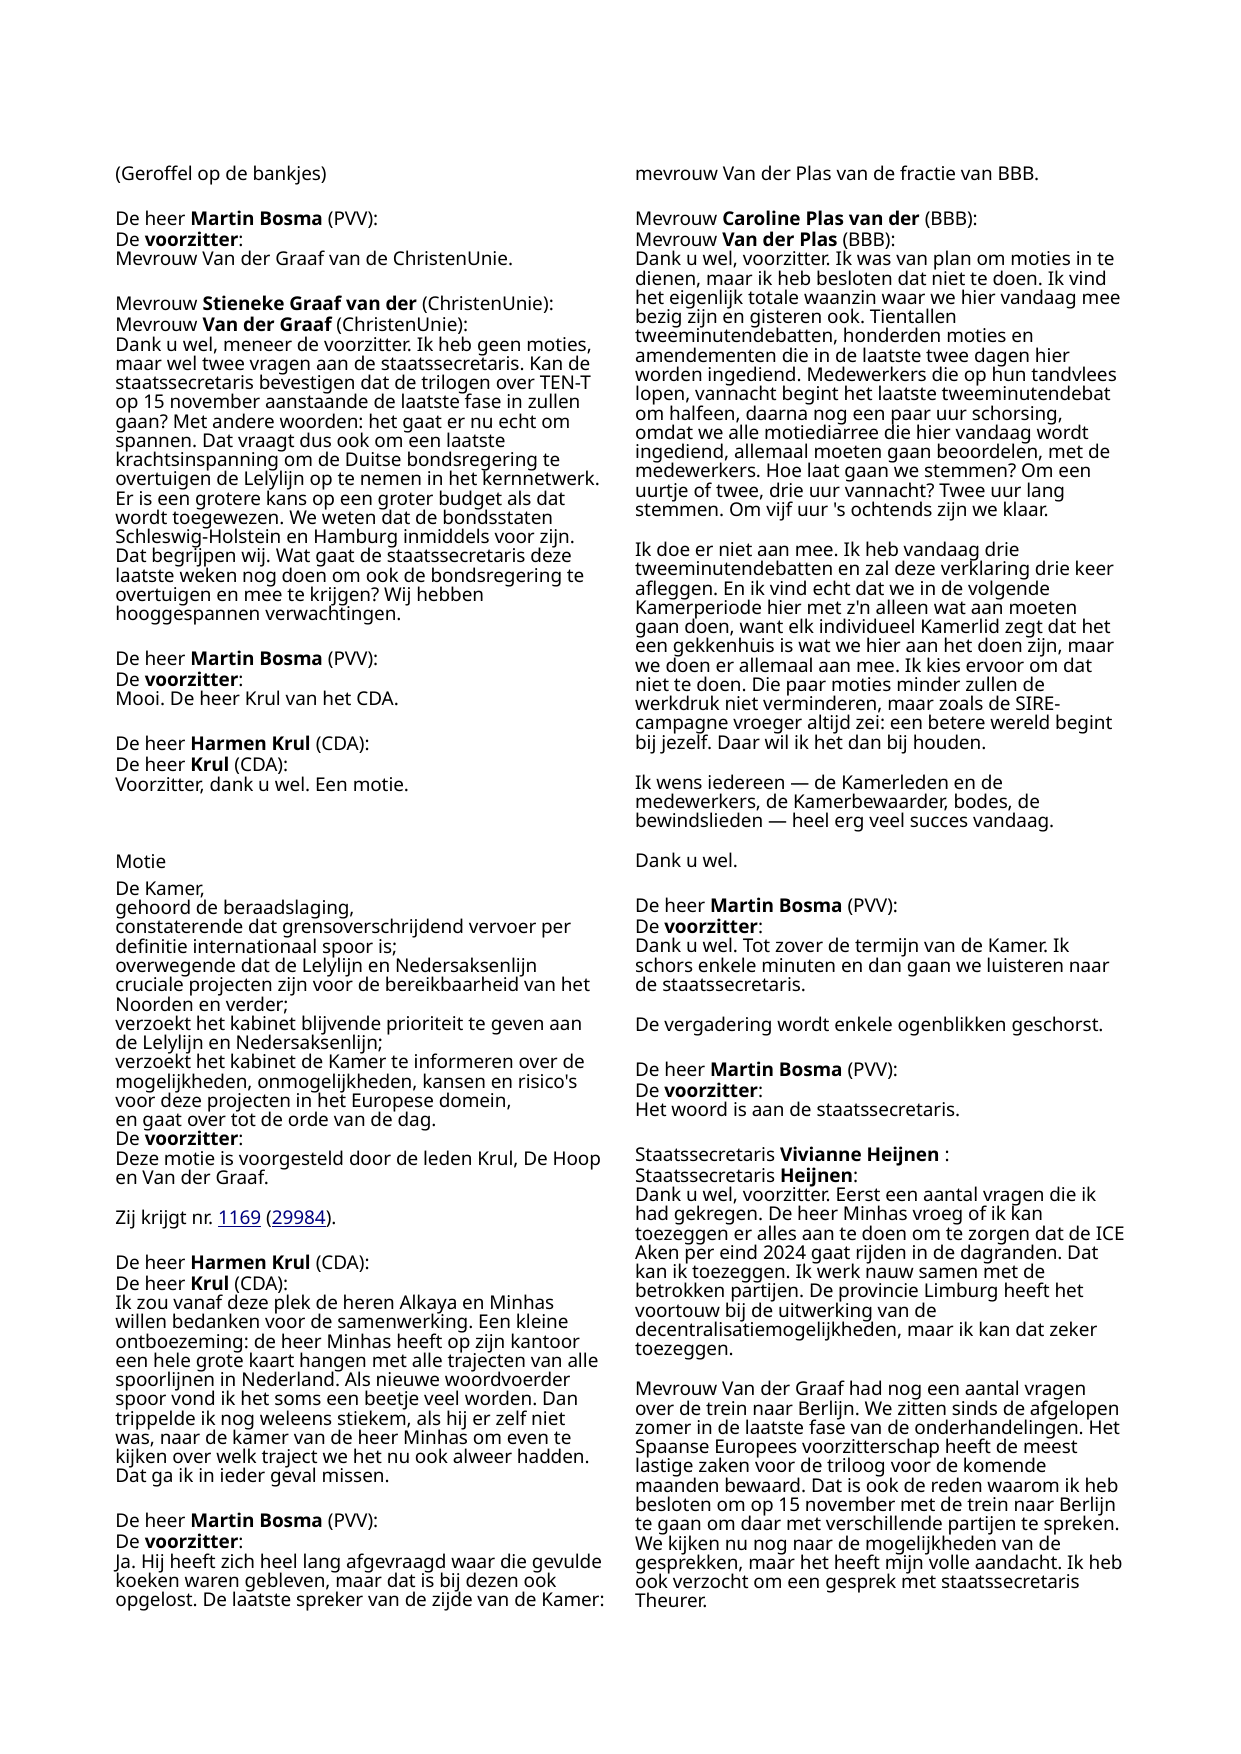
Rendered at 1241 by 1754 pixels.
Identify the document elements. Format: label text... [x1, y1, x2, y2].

text Zij krijgt nr. 1169 (29984). [115, 1209, 605, 1228]
text De vergadering wordt enkele ogenblikken geschorst. [635, 1016, 1125, 1035]
text (Geroffel op de bankjes) [115, 165, 605, 184]
text De voorzitter: [115, 1130, 605, 1150]
text Mevrouw Stieneke Graaf van der (ChristenUnie): [115, 291, 605, 316]
text Staatssecretaris Vivianne Heijnen : [635, 1141, 1125, 1167]
text Dank u wel, voorzitter. Ik was van plan om moties in te dienen, maar ik heb besloten dat niet te doen. Ik vind het eigenlijk totale waanzin waar we hier vandaag mee bezig zijn en gisteren ook. Tientallen tweeminutendebatten, honderden moties en amendementen die in de laatste twee dagen hier worden ingediend. Medewerkers die op hun tandvlees lopen, vannacht begint het laatste tweeminutendebat om halfeen, daarna nog een paar uur schorsing, omdat we alle motiediarree die hier vandaag wordt ingediend, allemaal moeten gaan beoordelen, met de medewerkers. Hoe laat gaan we stemmen? Om een uurtje of twee, drie uur vannacht? Twee uur lang stemmen. Om vijf uur 's ochtends zijn we klaar. [635, 250, 1125, 520]
text De heer Martin Bosma (PVV): [635, 892, 1125, 918]
text De voorzitter: [115, 1533, 605, 1553]
text constaterende dat grensoverschrijdend vervoer per definitie internationaal spoor is; [115, 918, 605, 957]
text Dank u wel, voorzitter. Eerst een aantal vragen die ik had gekregen. De heer Minhas vroeg of ik kan toezeggen er alles aan te doen om te zorgen dat de ICE Aken per eind 2024 gaat rijden in de dagranden. Dat kan ik toezeggen. Ik werk nauw samen met de betrokken partijen. De provincie Limburg heeft het voortouw bij de uitwerking van de decentralisatiemogelijkheden, maar ik kan dat zeker toezeggen. [635, 1186, 1125, 1359]
text Mooi. De heer Krul van het CDA. [115, 690, 605, 710]
text gehoord de beraadslaging, [115, 899, 605, 918]
text De Kamer, [115, 880, 605, 899]
text verzoekt het kabinet de Kamer te informeren over de mogelijkheden, onmogelijkheden, kansen en risico's voor deze projecten in het Europese domein, [115, 1053, 605, 1111]
text Dank u wel. [635, 852, 1125, 871]
text Motie [115, 848, 605, 874]
text De heer Krul (CDA): [115, 1275, 605, 1294]
text De heer Martin Bosma (PVV): [115, 645, 605, 671]
text en gaat over tot de orde van de dag. [115, 1111, 605, 1130]
text Ik doe er niet aan mee. Ik heb vandaag drie tweeminutendebatten en zal deze verklaring drie keer afleggen. En ik vind echt dat we in de volgende Kamerperiode hier met z'n alleen wat aan moeten gaan doen, want elk individueel Kamerlid zegt dat het een gekkenhuis is wat we hier aan het doen zijn, maar we doen er allemaal aan mee. Ik kies ervoor om dat niet te doen. Die paar moties minder zullen de werkdruk niet verminderen, maar zoals de SIRE-campagne vroeger altijd zei: een betere wereld begint bij jezelf. Daar wil ik het dan bij houden. [635, 541, 1125, 753]
text Dank u wel, meneer de voorzitter. Ik heb geen moties, maar wel twee vragen aan de staatssecretaris. Kan de staatssecretaris bevestigen dat de trilogen over TEN-T op 15 november aanstaande de laatste fase in zullen gaan? Met andere woorden: het gaat er nu echt om spannen. Dat vraagt dus ook om een laatste krachtsinspanning om de Duitse bondsregering te overtuigen de Lelylijn op te nemen in het kernnetwerk. Er is een grotere kans op een groter budget als dat wordt toegewezen. We weten dat de bondsstaten Schleswig-Holstein en Hamburg inmiddels voor zijn. Dat begrijpen wij. Wat gaat de staatssecretaris deze laatste weken nog doen om ook de bondsregering te overtuigen en mee te krijgen? Wij hebben hooggespannen verwachtingen. [115, 336, 605, 624]
text Mevrouw Van der Plas (BBB): [635, 231, 1125, 250]
text Deze motie is voorgesteld door de leden Krul, De Hoop en Van der Graaf. [115, 1150, 605, 1188]
text verzoekt het kabinet blijvende prioriteit te geven aan de Lelylijn en Nedersaksenlijn; [115, 1015, 605, 1053]
text overwegende dat de Lelylijn en Nedersaksenlijn cruciale projecten zijn voor de bereikbaarheid van het Noorden en verder; [115, 957, 605, 1015]
text De voorzitter: [635, 1082, 1125, 1101]
text De heer Harmen Krul (CDA): [115, 1249, 605, 1275]
text De voorzitter: [115, 671, 605, 690]
text Het woord is aan de staatssecretaris. [635, 1101, 1125, 1120]
text Mevrouw Van der Graaf had nog een aantal vragen over de trein naar Berlijn. We zitten sinds de afgelopen zomer in de laatste fase van de onderhandelingen. Het Spaanse Europees voorzitterschap heeft de meest lastige zaken voor de triloog voor de komende maanden bewaard. Dat is ook de reden waarom ik heb besloten om op 15 november met de trein naar Berlijn te gaan om daar met verschillende partijen te spreken. We kijken nu nog naar de mogelijkheden van de gesprekken, maar het heeft mijn volle aandacht. Ik heb ook verzocht om een gesprek met staatssecretaris Theurer. [635, 1380, 1125, 1612]
text Voorzitter, dank u wel. Een motie. [115, 776, 605, 795]
text De heer Martin Bosma (PVV): [635, 1056, 1125, 1082]
text De heer Martin Bosma (PVV): [115, 205, 605, 231]
text De heer Harmen Krul (CDA): [115, 731, 605, 756]
text De heer Martin Bosma (PVV): [115, 1508, 605, 1533]
text mevrouw Van der Plas van de fractie van BBB. [635, 165, 1125, 184]
text De voorzitter: [115, 231, 605, 250]
text Mevrouw Van der Graaf van de ChristenUnie. [115, 250, 605, 270]
text Staatssecretaris Heijnen: [635, 1167, 1125, 1186]
text Mevrouw Caroline Plas van der (BBB): [635, 205, 1125, 231]
text Ik wens iedereen — de Kamerleden en de medewerkers, de Kamerbewaarder, bodes, de bewindslieden — heel erg veel succes vandaag. [635, 774, 1125, 831]
text Dank u wel. Tot zover de termijn van de Kamer. Ik schors enkele minuten en dan gaan we luisteren naar de staatssecretaris. [635, 937, 1125, 995]
text Ja. Hij heeft zich heel lang afgevraagd waar die gevulde koeken waren gebleven, maar dat is bij dezen ook opgelost. De laatste spreker van de zijde van de Kamer: [115, 1553, 605, 1610]
text Ik zou vanaf deze plek de heren Alkaya en Minhas willen bedanken voor de samenwerking. Een kleine ontboezeming: de heer Minhas heeft op zijn kantoor een hele grote kaart hangen met alle trajecten van alle spoorlijnen in Nederland. Als nieuwe woordvoerder spoor vond ik het soms een beetje veel worden. Dan trippelde ik nog weleens stiekem, als hij er zelf niet was, naar de kamer van de heer Minhas om even te kijken over welk traject we het nu ook alweer hadden. Dat ga ik in ieder geval missen. [115, 1294, 605, 1487]
text De voorzitter: [635, 918, 1125, 937]
text Mevrouw Van der Graaf (ChristenUnie): [115, 316, 605, 336]
text De heer Krul (CDA): [115, 756, 605, 776]
